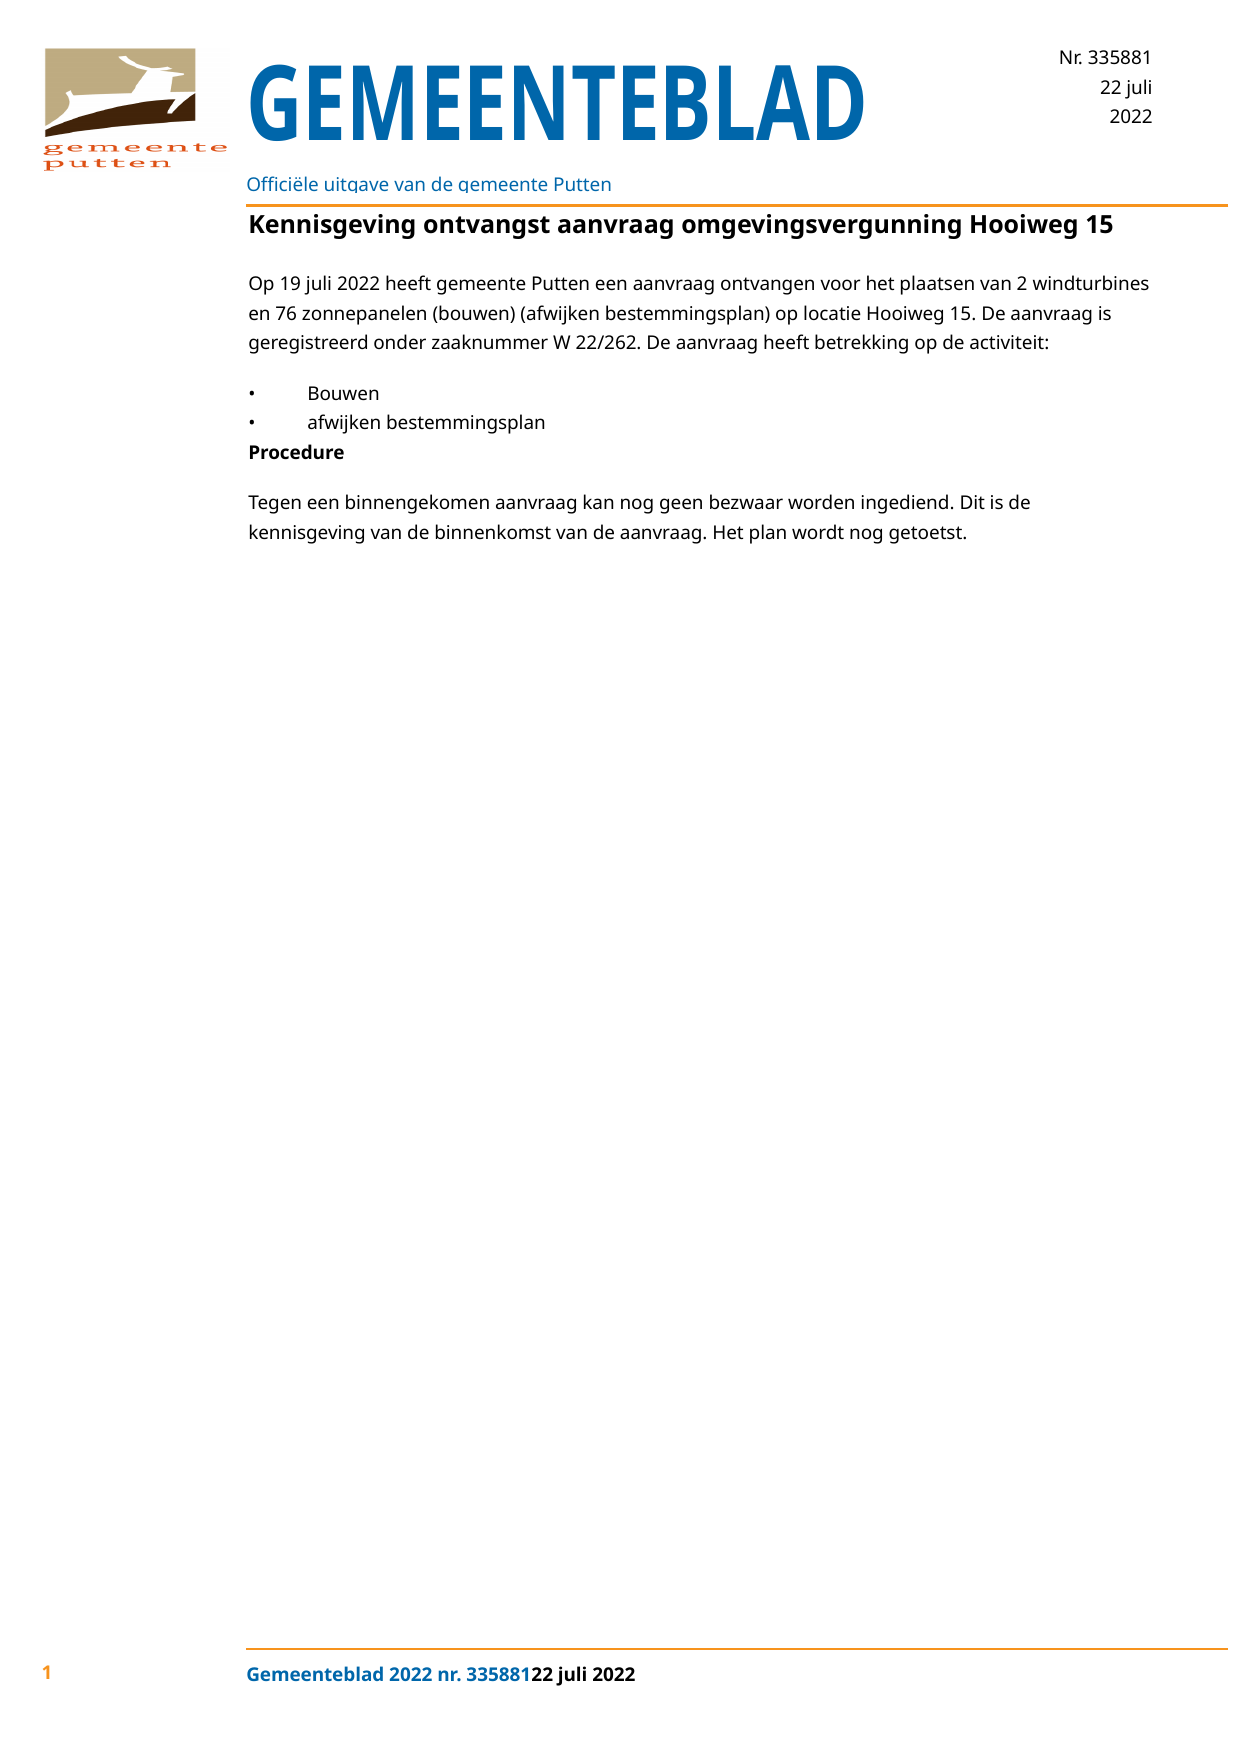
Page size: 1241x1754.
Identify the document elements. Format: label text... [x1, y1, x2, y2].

text Tegen een binnengekomen aanvraag kan nog geen bezwaar worden ingediend. Dit is de kennisgeving van de binnenkomst van de aanvraag. Het plan wordt nog getoetst. [248, 489, 1152, 545]
list Bouwen [248, 380, 1152, 406]
text Op 19 juli 2022 heeft gemeente Putten een aanvraag ontvangen voor het plaatsen van 2 windturbines en 76 zonnepanelen (bouwen) (afwijken bestemmingsplan) op locatie Hooiweg 15. De aanvraag is geregistreerd onder zaaknummer W 22/262. De aanvraag heeft betrekking op de activiteit: [248, 270, 1152, 355]
text Kennisgeving ontvangst aanvraag omgevingsvergunning Hooiweg 15 [248, 207, 1152, 241]
picture [41, 47, 231, 172]
text Procedure [248, 439, 1152, 465]
list afwijken bestemmingsplan [248, 409, 1152, 435]
